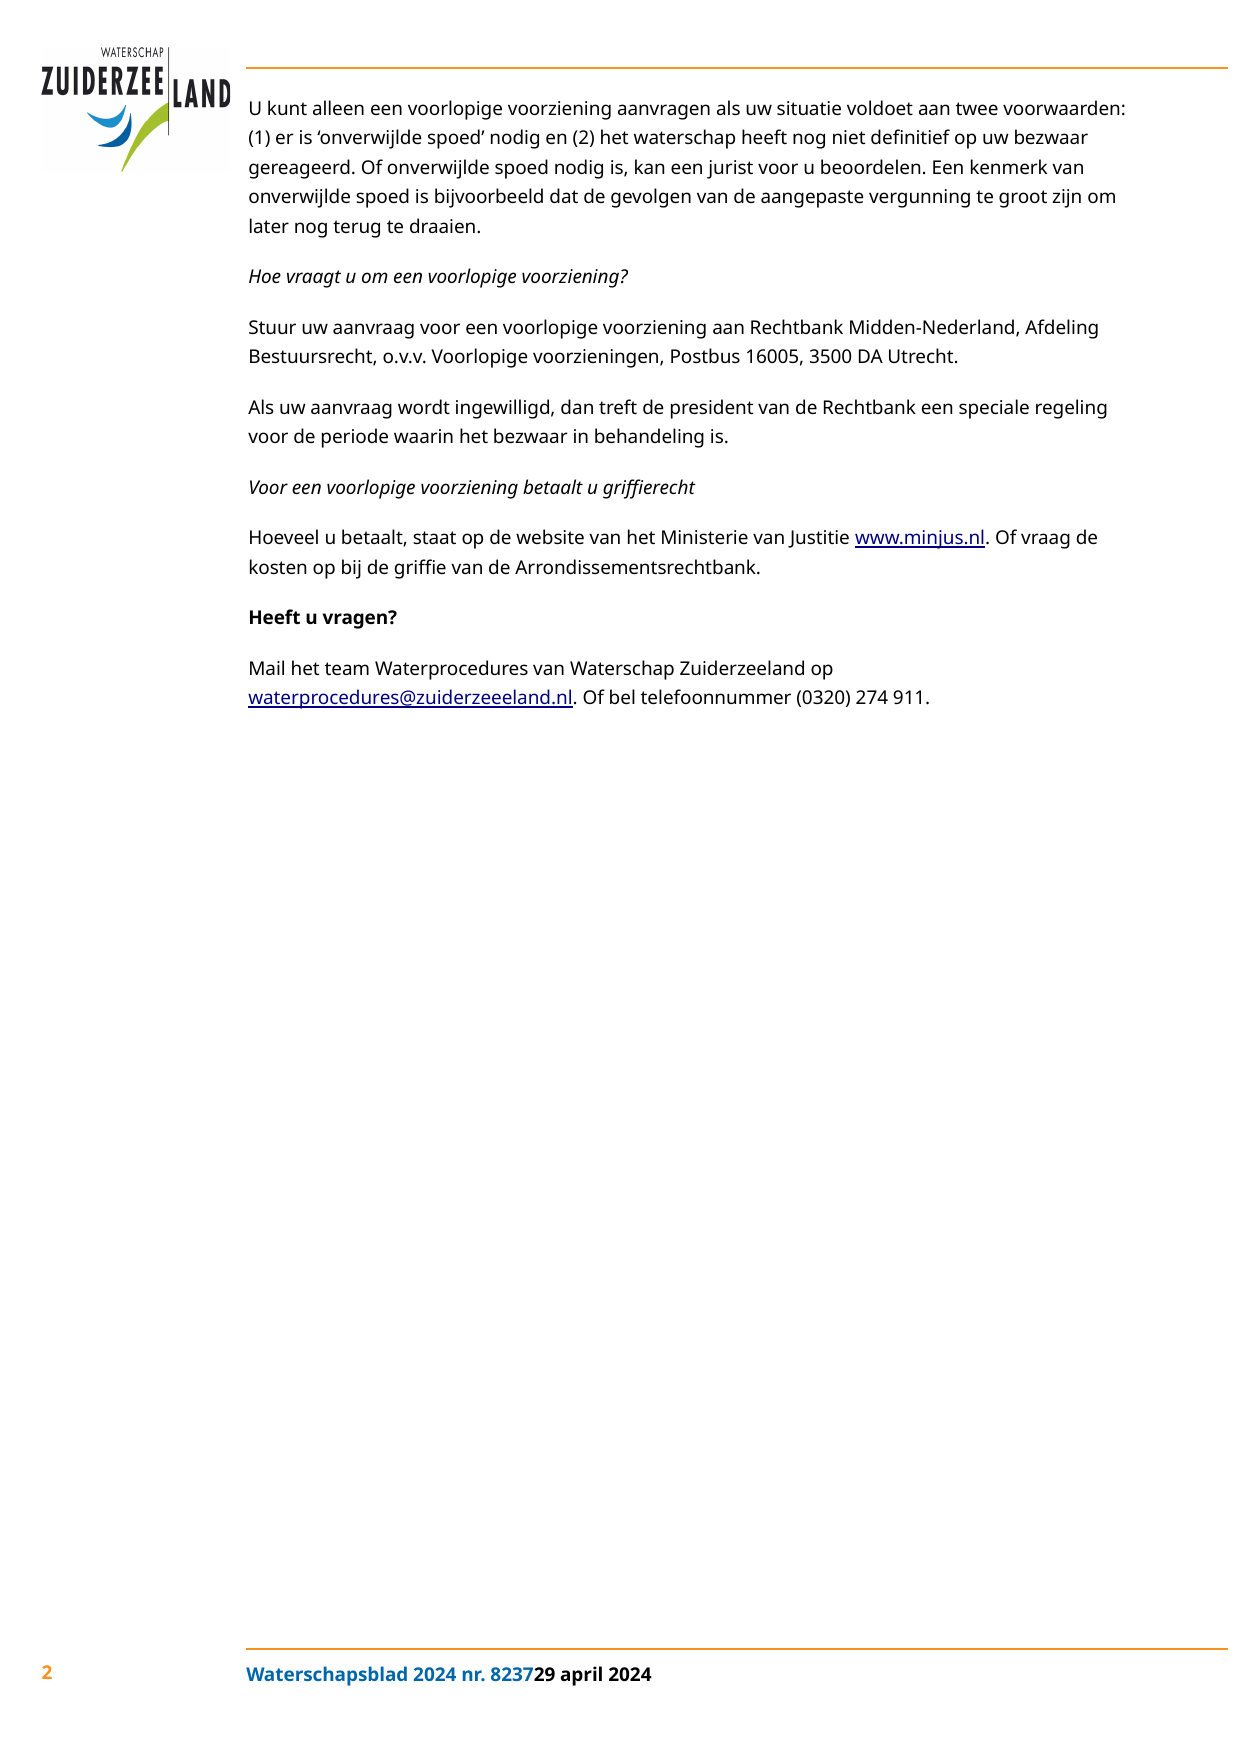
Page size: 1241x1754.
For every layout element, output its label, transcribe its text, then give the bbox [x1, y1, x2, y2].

text Hoe vraagt u om een voorlopige voorziening? [248, 263, 1152, 289]
text U kunt alleen een voorlopige voorziening aanvragen als uw situatie voldoet aan twee voorwaarden: (1) er is ‘onverwijlde spoed’ nodig en (2) het waterschap heeft nog niet definitief op uw bezwaar gereageerd. Of onverwijlde spoed nodig is, kan een jurist voor u beoordelen. Een kenmerk van onverwijlde spoed is bijvoorbeeld dat de gevolgen van de aangepaste vergunning te groot zijn om later nog terug te draaien. [248, 95, 1152, 239]
text Hoeveel u betaalt, staat op de website van het Ministerie van Justitie www.minjus.nl. Of vraag de kosten op bij de griffie van de Arrondissementsrechtbank. [248, 524, 1152, 580]
text Stuur uw aanvraag voor een voorlopige voorziening aan Rechtbank Midden-Nederland, Afdeling Bestuursrecht, o.v.v. Voorlopige voorzieningen, Postbus 16005, 3500 DA Utrecht. [248, 314, 1152, 369]
text Heeft u vragen? [248, 604, 1152, 630]
text Voor een voorlopige voorziening betaalt u griffierecht [248, 474, 1152, 500]
text Mail het team Waterprocedures van Waterschap Zuiderzeeland op waterprocedures@zuiderzeeeland.nl. Of bel telefoonnummer (0320) 274 911. [248, 655, 1152, 710]
picture [41, 47, 231, 172]
text Als uw aanvraag wordt ingewilligd, dan treft de president van de Rechtbank een speciale regeling voor de periode waarin het bezwaar in behandeling is. [248, 394, 1152, 449]
